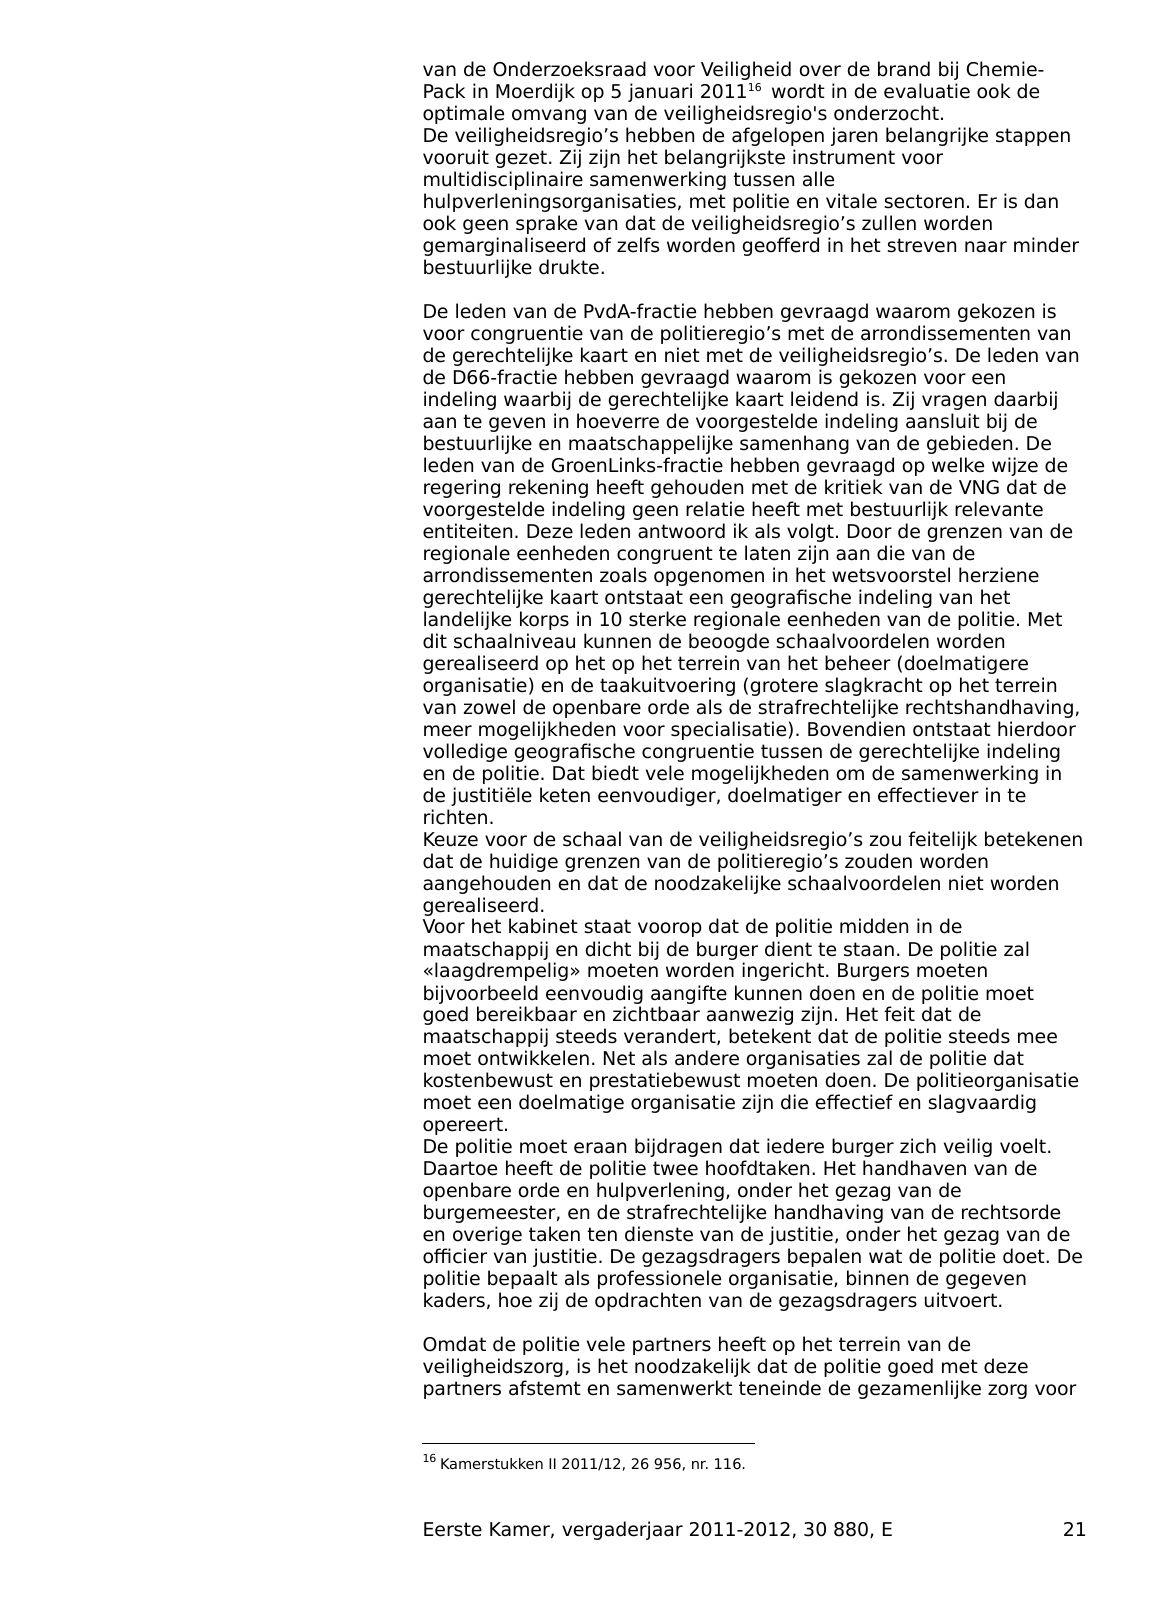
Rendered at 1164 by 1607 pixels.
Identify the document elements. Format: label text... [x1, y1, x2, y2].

text De veiligheidsregio’s hebben de afgelopen jaren belangrijke stappen vooruit gezet. Zij zijn het belangrijkste instrument voor multidisciplinaire samenwerking tussen alle hulpverleningsorganisaties, met politie en vitale sectoren. Er is dan ook geen sprake van dat de veiligheidsregio’s zullen worden gemarginaliseerd of zelfs worden geofferd in het streven naar minder bestuurlijke drukte. [422, 125, 1087, 279]
text De politie moet eraan bijdragen dat iedere burger zich veilig voelt. Daartoe heeft de politie twee hoofdtaken. Het handhaven van de openbare orde en hulpverlening, onder het gezag van de burgemeester, en de strafrechtelijke handhaving van de rechtsorde en overige taken ten dienste van de justitie, onder het gezag van de officier van justitie. De gezagsdragers bepalen wat de politie doet. De politie bepaalt als professionele organisatie, binnen de gegeven kaders, hoe zij de opdrachten van de gezagsdragers uitvoert. [422, 1136, 1087, 1312]
text Kamerstukken II 2011/12, 26 956, nr. 116. [422, 1452, 1087, 1474]
text Omdat de politie vele partners heeft op het terrein van de veiligheidszorg, is het noodzakelijk dat de politie goed met deze partners afstemt en samenwerkt teneinde de gezamenlijke zorg voor [422, 1334, 1087, 1400]
text Keuze voor de schaal van de veiligheidsregio’s zou feitelijk betekenen dat de huidige grenzen van de politieregio’s zouden worden aangehouden en dat de noodzakelijke schaalvoordelen niet worden gerealiseerd. [422, 828, 1087, 916]
text Voor het kabinet staat voorop dat de politie midden in de maatschappij en dicht bij de burger dient te staan. De politie zal «laagdrempelig» moeten worden ingericht. Burgers moeten bijvoorbeeld eenvoudig aangifte kunnen doen en de politie moet goed bereikbaar en zichtbaar aanwezig zijn. Het feit dat de maatschappij steeds verandert, betekent dat de politie steeds mee moet ontwikkelen. Net als andere organisaties zal de politie dat kostenbewust en prestatiebewust moeten doen. De politieorganisatie moet een doelmatige organisatie zijn die effectief en slagvaardig opereert. [422, 916, 1087, 1136]
text van de Onderzoeksraad voor Veiligheid over de brand bij Chemie-Pack in Moerdijk op 5 januari 2011 wordt in de evaluatie ook de optimale omvang van de veiligheidsregio's onderzocht. [422, 59, 1087, 125]
text De leden van de PvdA-fractie hebben gevraagd waarom gekozen is voor congruentie van de politieregio’s met de arrondissementen van de gerechtelijke kaart en niet met de veiligheidsregio’s. De leden van de D66-fractie hebben gevraagd waarom is gekozen voor een indeling waarbij de gerechtelijke kaart leidend is. Zij vragen daarbij aan te geven in hoeverre de voorgestelde indeling aansluit bij de bestuurlijke en maatschappelijke samenhang van de gebieden. De leden van de GroenLinks-fractie hebben gevraagd op welke wijze de regering rekening heeft gehouden met de kritiek van de VNG dat de voorgestelde indeling geen relatie heeft met bestuurlijk relevante entiteiten. Deze leden antwoord ik als volgt. Door de grenzen van de regionale eenheden congruent te laten zijn aan die van de arrondissementen zoals opgenomen in het wetsvoorstel herziene gerechtelijke kaart ontstaat een geografische indeling van het landelijke korps in 10 sterke regionale eenheden van de politie. Met dit schaalniveau kunnen de beoogde schaalvoordelen worden gerealiseerd op het op het terrein van het beheer (doelmatigere organisatie) en de taakuitvoering (grotere slagkracht op het terrein van zowel de openbare orde als de strafrechtelijke rechtshandhaving, meer mogelijkheden voor specialisatie). Bovendien ontstaat hierdoor volledige geografische congruentie tussen de gerechtelijke indeling en de politie. Dat biedt vele mogelijkheden om de samenwerking in de justitiële keten eenvoudiger, doelmatiger en effectiever in te richten. [422, 301, 1087, 828]
